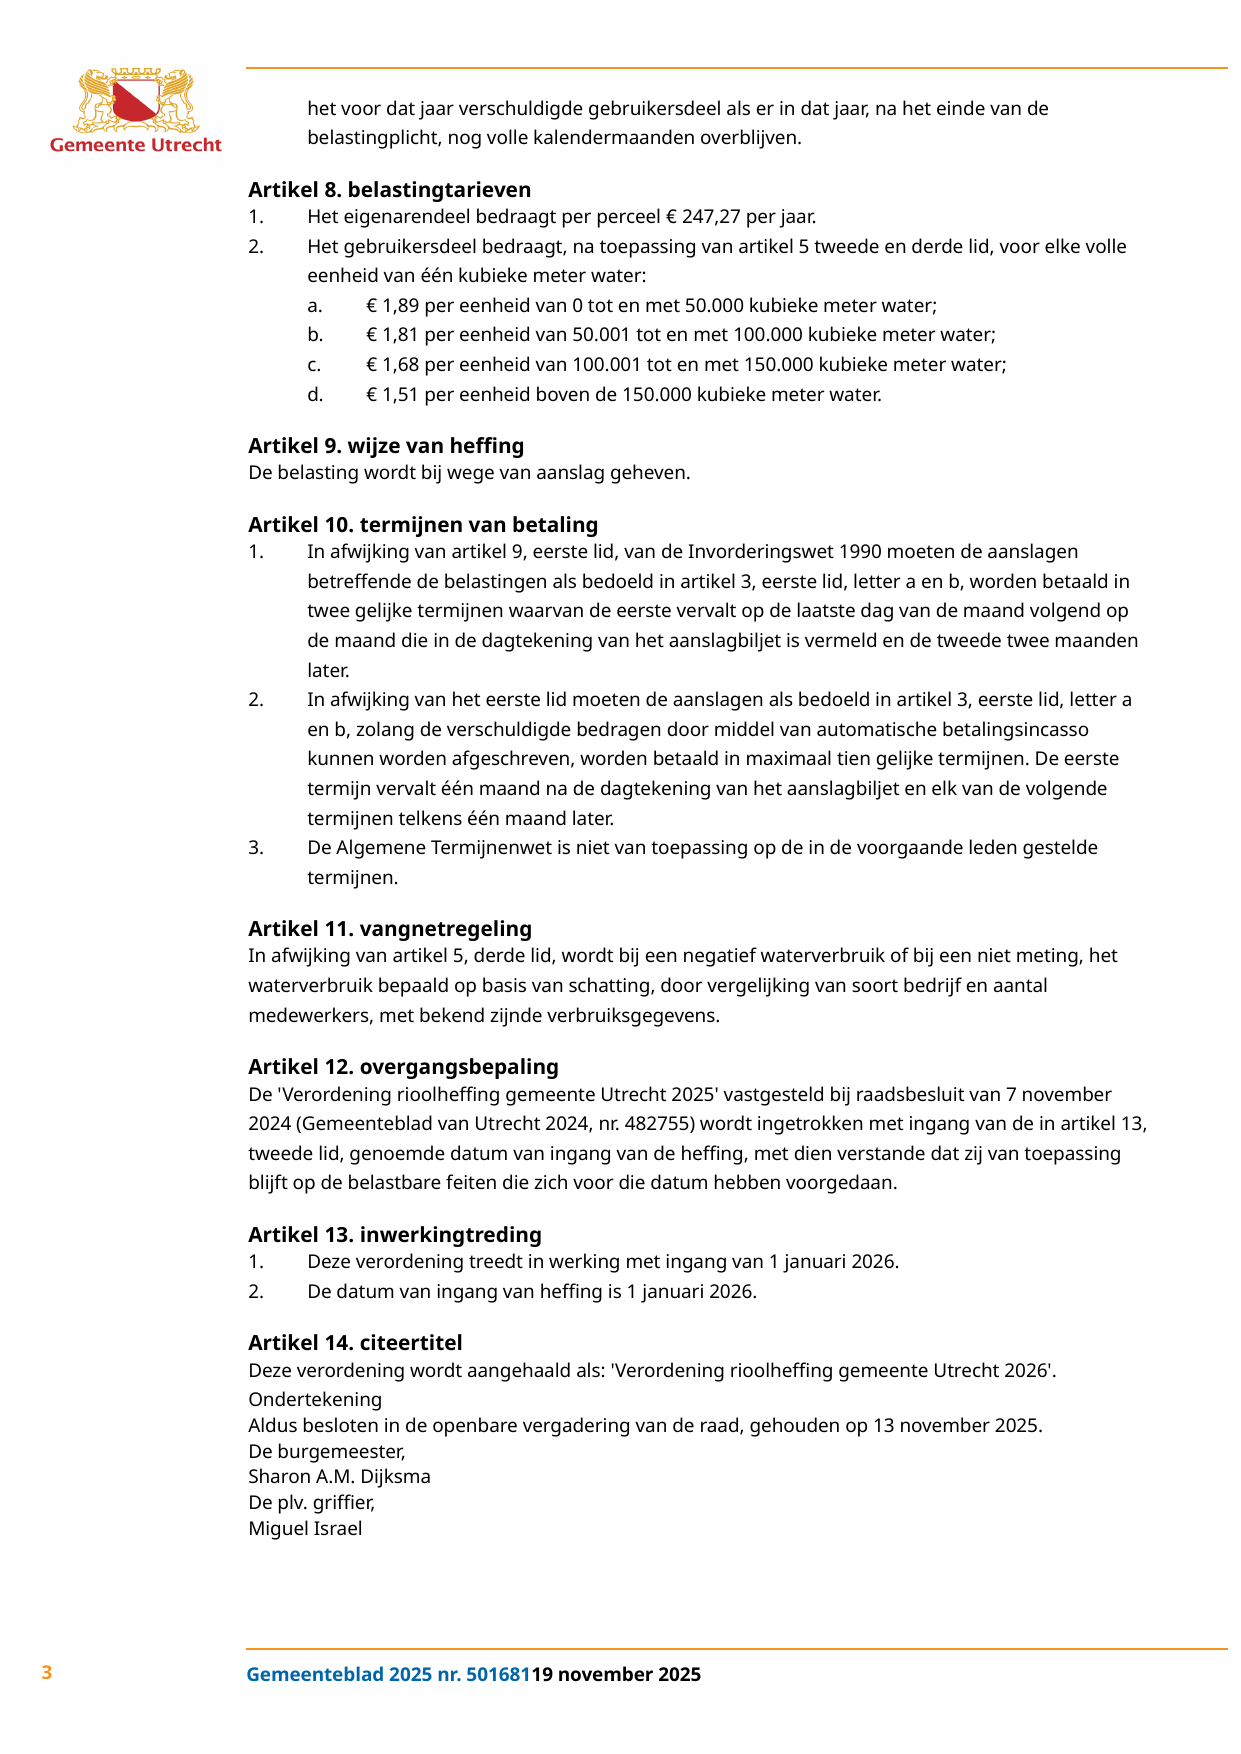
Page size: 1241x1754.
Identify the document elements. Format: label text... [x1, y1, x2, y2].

text De plv. griffier, [248, 1489, 1152, 1515]
text De 'Verordening rioolheffing gemeente Utrecht 2025' vastgesteld bij raadsbesluit van 7 november 2024 (Gemeenteblad van Utrecht 2024, nr. 482755) wordt ingetrokken met ingang van de in artikel 13, tweede lid, genoemde datum van ingang van de heffing, met dien verstande dat zij van toepassing blijft op de belastbare feiten die zich voor die datum hebben voorgedaan. [248, 1081, 1152, 1195]
text Artikel 13. inwerkingtreding [248, 1220, 1152, 1248]
list € 1,81 per eenheid van 50.001 tot en met 100.000 kubieke meter water; [307, 322, 1152, 347]
text Artikel 10. termijnen van betaling [248, 510, 1152, 538]
list € 1,51 per eenheid boven de 150.000 kubieke meter water. [307, 381, 1152, 406]
text De belasting wordt bij wege van aanslag geheven. [248, 459, 1152, 485]
text Sharon A.M. Dijksma [248, 1463, 1152, 1489]
picture [41, 47, 231, 172]
text Artikel 14. citeertitel [248, 1328, 1152, 1357]
list Het eigenarendeel bedraagt per perceel € 247,27 per jaar. [248, 203, 1152, 229]
list De Algemene Termijnenwet is niet van toepassing op de in de voorgaande leden gestelde termijnen. [248, 834, 1152, 889]
text Artikel 12. overgangsbepaling [248, 1052, 1152, 1081]
list € 1,89 per eenheid van 0 tot en met 50.000 kubieke meter water; [307, 292, 1152, 318]
list het voor dat jaar verschuldigde gebruikersdeel als er in dat jaar, na het einde van de belastingplicht, nog volle kalendermaanden overblijven. [248, 95, 1152, 150]
text Deze verordening wordt aangehaald als: 'Verordening rioolheffing gemeente Utrecht 2026'. [248, 1357, 1152, 1382]
text De burgemeester, [248, 1438, 1152, 1463]
list € 1,68 per eenheid van 100.001 tot en met 150.000 kubieke meter water; [307, 351, 1152, 377]
text Miguel Israel [248, 1515, 1152, 1541]
list Het gebruikersdeel bedraagt, na toepassing van artikel 5 tweede en derde lid, voor elke volle eenheid van één kubieke meter water: [248, 233, 1152, 288]
text Artikel 8. belastingtarieven [248, 175, 1152, 203]
list In afwijking van het eerste lid moeten de aanslagen als bedoeld in artikel 3, eerste lid, letter a en b, zolang de verschuldigde bedragen door middel van automatische betalingsincasso kunnen worden afgeschreven, worden betaald in maximaal tien gelijke termijnen. De eerste termijn vervalt één maand na de dagtekening van het aanslagbiljet en elk van de volgende termijnen telkens één maand later. [248, 686, 1152, 830]
text In afwijking van artikel 5, derde lid, wordt bij een negatief waterverbruik of bij een niet meting, het waterverbruik bepaald op basis van schatting, door vergelijking van soort bedrijf en aantal medewerkers, met bekend zijnde verbruiksgegevens. [248, 943, 1152, 1028]
list In afwijking van artikel 9, eerste lid, van de Invorderingswet 1990 moeten de aanslagen betreffende de belastingen als bedoeld in artikel 3, eerste lid, letter a en b, worden betaald in twee gelijke termijnen waarvan de eerste vervalt op de laatste dag van de maand volgend op de maand die in de dagtekening van het aanslagbiljet is vermeld en de tweede twee maanden later. [248, 538, 1152, 682]
text Aldus besloten in de openbare vergadering van de raad, gehouden op 13 november 2025. [248, 1412, 1152, 1438]
text Artikel 9. wijze van heffing [248, 431, 1152, 459]
list Deze verordening treedt in werking met ingang van 1 januari 2026. [248, 1248, 1152, 1274]
text Ondertekening [248, 1386, 1152, 1412]
list De datum van ingang van heffing is 1 januari 2026. [248, 1278, 1152, 1304]
text Artikel 11. vangnetregeling [248, 914, 1152, 943]
